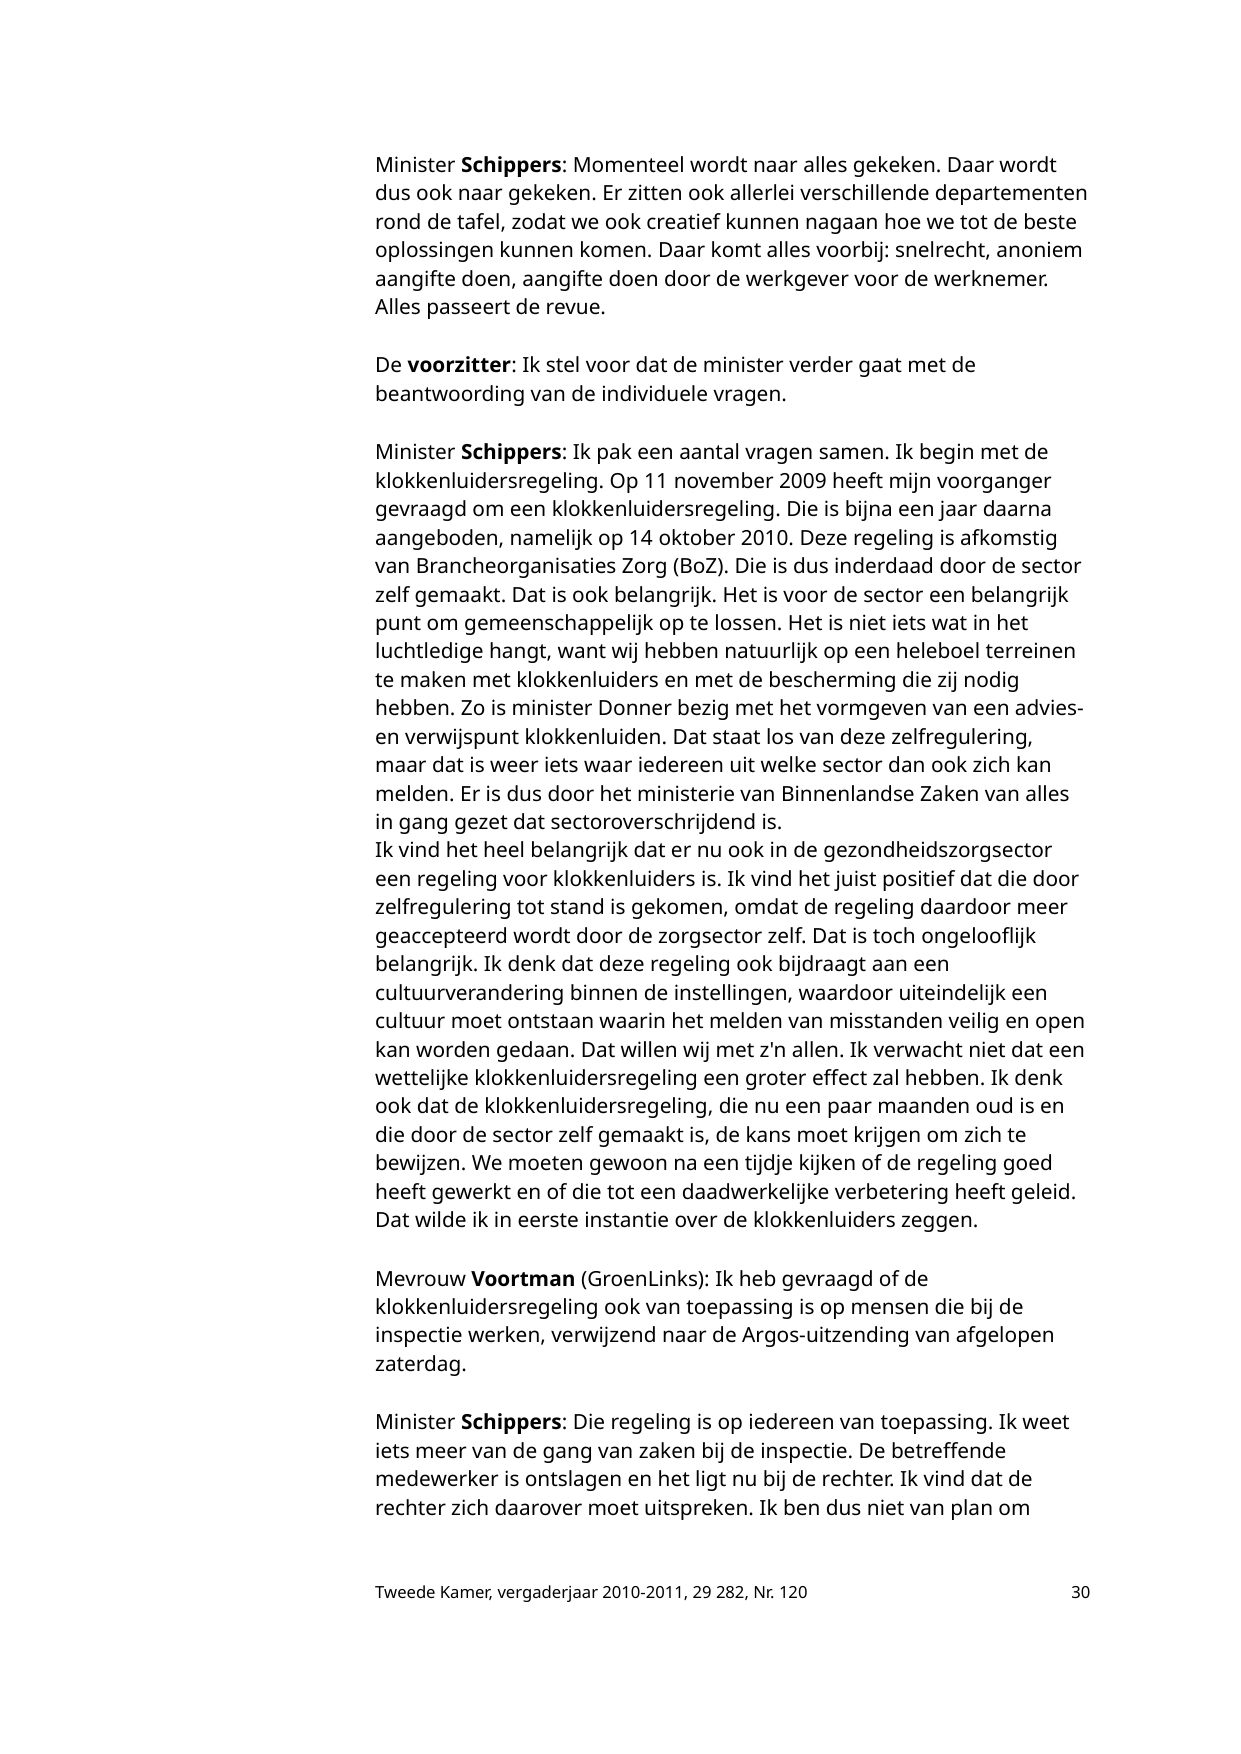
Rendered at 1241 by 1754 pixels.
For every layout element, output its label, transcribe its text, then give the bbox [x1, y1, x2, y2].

text Ik vind het heel belangrijk dat er nu ook in de gezondheidszorgsector een regeling voor klokkenluiders is. Ik vind het juist positief dat die door zelfregulering tot stand is gekomen, omdat de regeling daardoor meer geaccepteerd wordt door de zorgsector zelf. Dat is toch ongelooflijk belangrijk. Ik denk dat deze regeling ook bijdraagt aan een cultuurverandering binnen de instellingen, waardoor uiteindelijk een cultuur moet ontstaan waarin het melden van misstanden veilig en open kan worden gedaan. Dat willen wij met z'n allen. Ik verwacht niet dat een wettelijke klokkenluidersregeling een groter effect zal hebben. Ik denk ook dat de klokkenluidersregeling, die nu een paar maanden oud is en die door de sector zelf gemaakt is, de kans moet krijgen om zich te bewijzen. We moeten gewoon na een tijdje kijken of de regeling goed heeft gewerkt en of die tot een daadwerkelijke verbetering heeft geleid. Dat wilde ik in eerste instantie over de klokkenluiders zeggen. [375, 836, 1090, 1234]
text Minister Schippers: Die regeling is op iedereen van toepassing. Ik weet iets meer van de gang van zaken bij de inspectie. De betreffende medewerker is ontslagen en het ligt nu bij de rechter. Ik vind dat de rechter zich daarover moet uitspreken. Ik ben dus niet van plan om [375, 1407, 1090, 1521]
text Minister Schippers: Ik pak een aantal vragen samen. Ik begin met de klokkenluidersregeling. Op 11 november 2009 heeft mijn voorganger gevraagd om een klokkenluidersregeling. Die is bijna een jaar daarna aangeboden, namelijk op 14 oktober 2010. Deze regeling is afkomstig van Brancheorganisaties Zorg (BoZ). Die is dus inderdaad door de sector zelf gemaakt. Dat is ook belangrijk. Het is voor de sector een belangrijk punt om gemeenschappelijk op te lossen. Het is niet iets wat in het luchtledige hangt, want wij hebben natuurlijk op een heleboel terreinen te maken met klokkenluiders en met de bescherming die zij nodig hebben. Zo is minister Donner bezig met het vormgeven van een advies- en verwijspunt klokkenluiden. Dat staat los van deze zelfregulering, maar dat is weer iets waar iedereen uit welke sector dan ook zich kan melden. Er is dus door het ministerie van Binnenlandse Zaken van alles in gang gezet dat sectoroverschrijdend is. [375, 437, 1090, 836]
text De voorzitter: Ik stel voor dat de minister verder gaat met de beantwoording van de individuele vragen. [375, 351, 1090, 407]
text Minister Schippers: Momenteel wordt naar alles gekeken. Daar wordt dus ook naar gekeken. Er zitten ook allerlei verschillende departementen rond de tafel, zodat we ook creatief kunnen nagaan hoe we tot de beste oplossingen kunnen komen. Daar komt alles voorbij: snelrecht, anoniem aangifte doen, aangifte doen door de werkgever voor de werknemer. Alles passeert de revue. [375, 150, 1090, 321]
text Mevrouw Voortman (GroenLinks): Ik heb gevraagd of de klokkenluidersregeling ook van toepassing is op mensen die bij de inspectie werken, verwijzend naar de Argos-uitzending van afgelopen zaterdag. [375, 1264, 1090, 1377]
